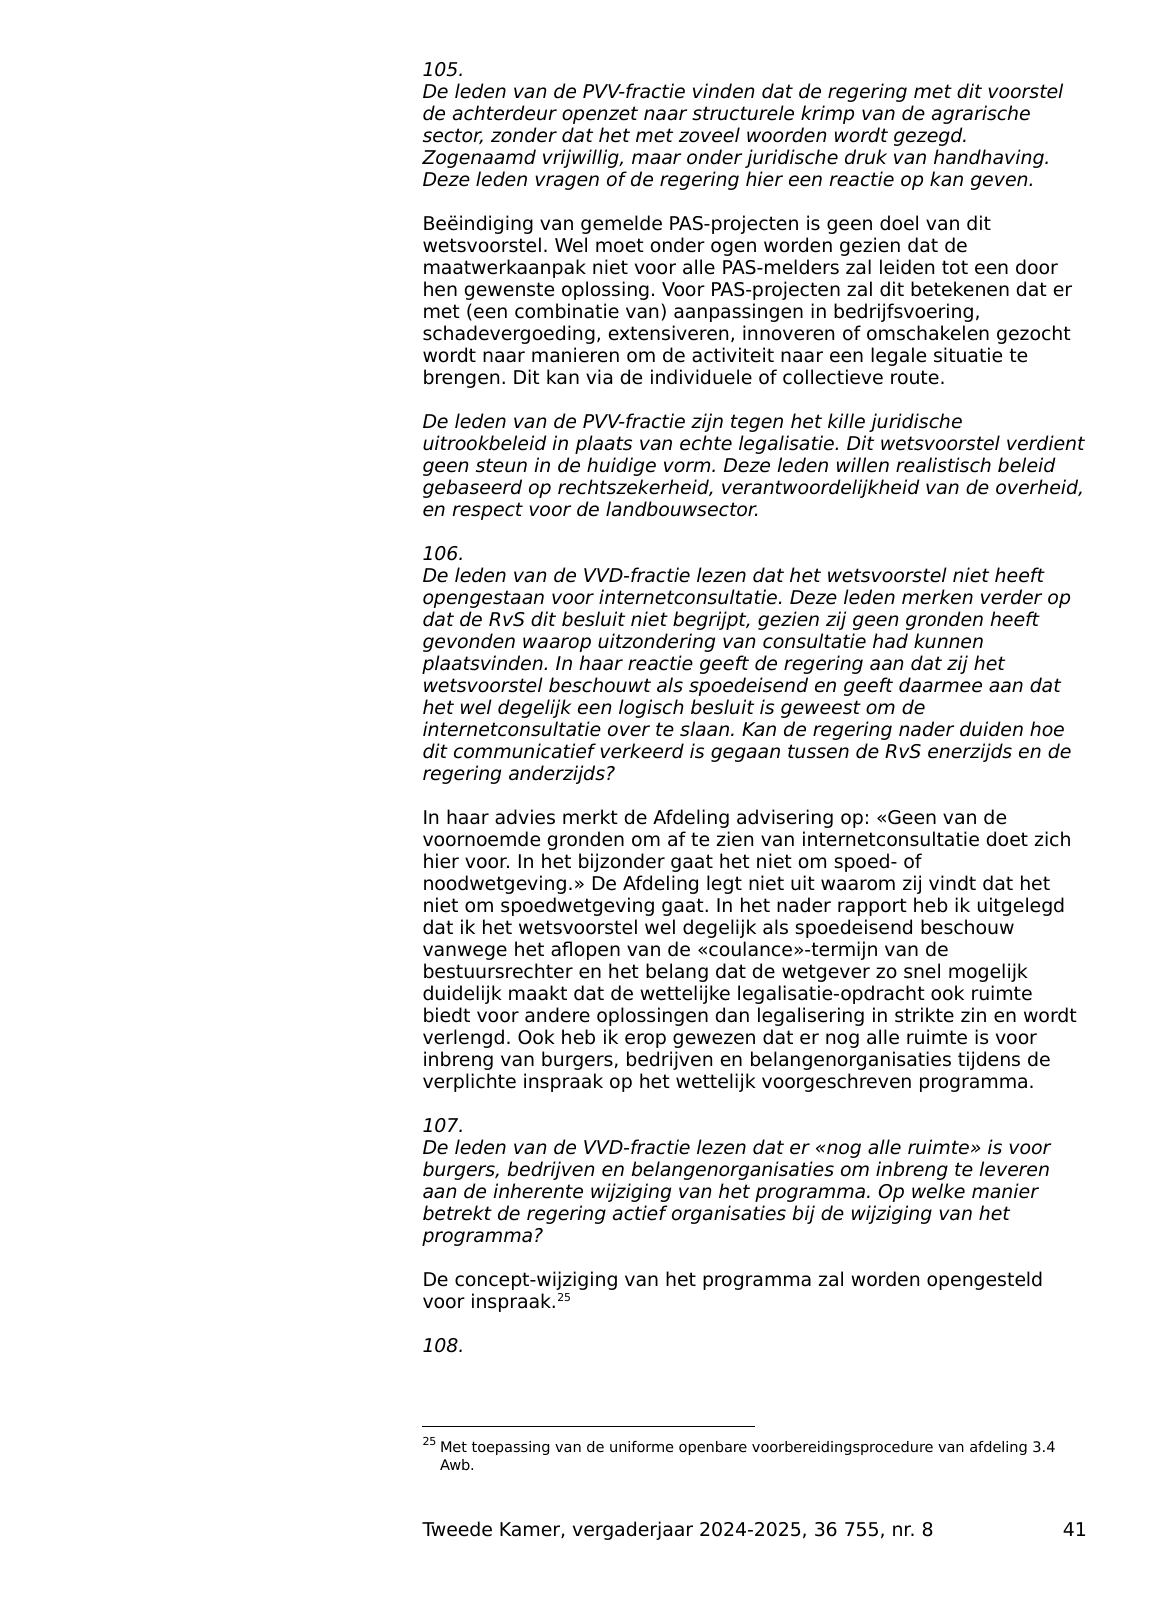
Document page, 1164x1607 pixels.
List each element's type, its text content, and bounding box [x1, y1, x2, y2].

text 105. [422, 59, 1087, 81]
text De leden van de PVV-fractie zijn tegen het kille juridische uitrookbeleid in plaats van echte legalisatie. Dit wetsvoorstel verdient geen steun in de huidige vorm. Deze leden willen realistisch beleid gebaseerd op rechtszekerheid, verantwoordelijkheid van de overheid, en respect voor de landbouwsector. [422, 411, 1087, 521]
text De leden van de VVD-fractie lezen dat er «nog alle ruimte» is voor burgers, bedrijven en belangenorganisaties om inbreng te leveren aan de inherente wijziging van het programma. Op welke manier betrekt de regering actief organisaties bij de wijziging van het programma? [422, 1137, 1087, 1247]
text Beëindiging van gemelde PAS-projecten is geen doel van dit wetsvoorstel. Wel moet onder ogen worden gezien dat de maatwerkaanpak niet voor alle PAS-melders zal leiden tot een door hen gewenste oplossing. Voor PAS-projecten zal dit betekenen dat er met (een combinatie van) aanpassingen in bedrijfsvoering, schadevergoeding, extensiveren, innoveren of omschakelen gezocht wordt naar manieren om de activiteit naar een legale situatie te brengen. Dit kan via de individuele of collectieve route. [422, 213, 1087, 389]
text 108. [422, 1335, 1087, 1357]
text Met toepassing van de uniforme openbare voorbereidingsprocedure van afdeling 3.4 Awb. [422, 1435, 1087, 1474]
text 106. [422, 543, 1087, 565]
text De leden van de PVV-fractie vinden dat de regering met dit voorstel de achterdeur openzet naar structurele krimp van de agrarische sector, zonder dat het met zoveel woorden wordt gezegd. Zogenaamd vrijwillig, maar onder juridische druk van handhaving. Deze leden vragen of de regering hier een reactie op kan geven. [422, 81, 1087, 191]
text De leden van de VVD-fractie lezen dat het wetsvoorstel niet heeft opengestaan voor internetconsultatie. Deze leden merken verder op dat de RvS dit besluit niet begrijpt, gezien zij geen gronden heeft gevonden waarop uitzondering van consultatie had kunnen plaatsvinden. In haar reactie geeft de regering aan dat zij het wetsvoorstel beschouwt als spoedeisend en geeft daarmee aan dat het wel degelijk een logisch besluit is geweest om de internetconsultatie over te slaan. Kan de regering nader duiden hoe dit communicatief verkeerd is gegaan tussen de RvS enerzijds en de regering anderzijds? [422, 565, 1087, 785]
text In haar advies merkt de Afdeling advisering op: «Geen van de voornoemde gronden om af te zien van internetconsultatie doet zich hier voor. In het bijzonder gaat het niet om spoed- of noodwetgeving.» De Afdeling legt niet uit waarom zij vindt dat het niet om spoedwetgeving gaat. In het nader rapport heb ik uitgelegd dat ik het wetsvoorstel wel degelijk als spoedeisend beschouw vanwege het aflopen van de «coulance»-termijn van de bestuursrechter en het belang dat de wetgever zo snel mogelijk duidelijk maakt dat de wettelijke legalisatie-opdracht ook ruimte biedt voor andere oplossingen dan legalisering in strikte zin en wordt verlengd. Ook heb ik erop gewezen dat er nog alle ruimte is voor inbreng van burgers, bedrijven en belangenorganisaties tijdens de verplichte inspraak op het wettelijk voorgeschreven programma. [422, 807, 1087, 1093]
text De concept-wijziging van het programma zal worden opengesteld voor inspraak. [422, 1269, 1087, 1313]
text 107. [422, 1115, 1087, 1137]
